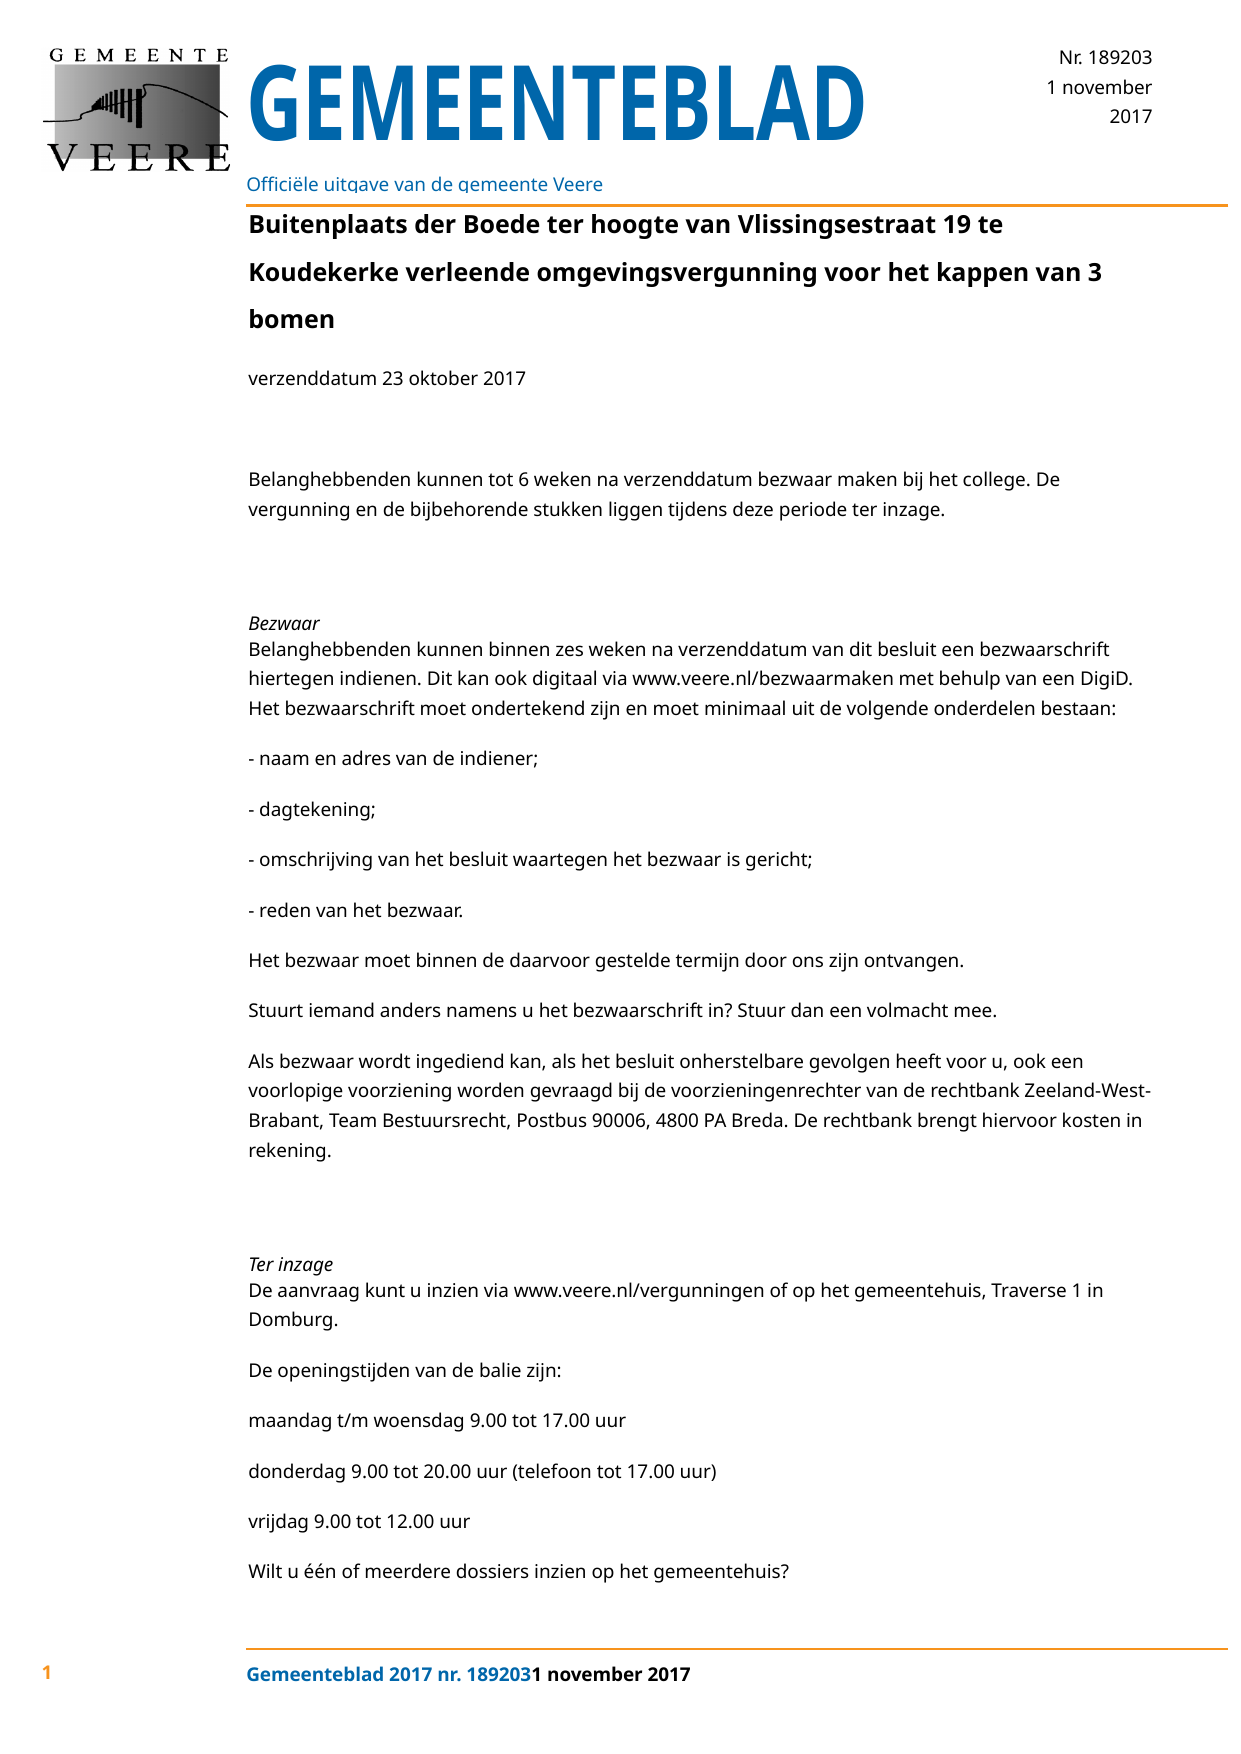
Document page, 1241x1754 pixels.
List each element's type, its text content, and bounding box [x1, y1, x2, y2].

text Buitenplaats der Boede ter hoogte van Vlissingsestraat 19 te Koudekerke verleende omgevingsvergunning voor het kappen van 3 bomen [248, 207, 1152, 336]
text verzenddatum 23 oktober 2017 [248, 366, 1152, 391]
text Ter inzage [248, 1251, 1152, 1277]
text - dagtekening; [248, 796, 1152, 822]
text - naam en adres van de indiener; [248, 746, 1152, 771]
text - reden van het bezwaar. [248, 897, 1152, 923]
text Het bezwaar moet binnen de daarvoor gestelde termijn door ons zijn ontvangen. [248, 947, 1152, 973]
text Bezwaar [248, 610, 1152, 636]
text Belanghebbenden kunnen binnen zes weken na verzenddatum van dit besluit een bezwaarschrift hiertegen indienen. Dit kan ook digitaal via www.veere.nl/bezwaarmaken met behulp van een DigiD. Het bezwaarschrift moet ondertekend zijn en moet minimaal uit de volgende onderdelen bestaan: [248, 636, 1152, 721]
text maandag t/m woensdag 9.00 tot 17.00 uur [248, 1407, 1152, 1433]
text vrijdag 9.00 tot 12.00 uur [248, 1508, 1152, 1534]
text De openingstijden van de balie zijn: [248, 1357, 1152, 1383]
text Als bezwaar wordt ingediend kan, als het besluit onherstelbare gevolgen heeft voor u, ook een voorlopige voorziening worden gevraagd bij de voorzieningenrechter van de rechtbank Zeeland-West-Brabant, Team Bestuursrecht, Postbus 90006, 4800 PA Breda. De rechtbank brengt hiervoor kosten in rekening. [248, 1048, 1152, 1163]
text Stuurt iemand anders namens u het bezwaarschrift in? Stuur dan een volmacht mee. [248, 998, 1152, 1023]
text - omschrijving van het besluit waartegen het bezwaar is gericht; [248, 846, 1152, 872]
text donderdag 9.00 tot 20.00 uur (telefoon tot 17.00 uur) [248, 1458, 1152, 1483]
text Belanghebbenden kunnen tot 6 weken na verzenddatum bezwaar maken bij het college. De vergunning en de bijbehorende stukken liggen tijdens deze periode ter inzage. [248, 466, 1152, 522]
text Wilt u één of meerdere dossiers inzien op het gemeentehuis? [248, 1559, 1152, 1584]
text De aanvraag kunt u inzien via www.veere.nl/vergunningen of op het gemeentehuis, Traverse 1 in Domburg. [248, 1277, 1152, 1332]
picture [41, 47, 231, 172]
